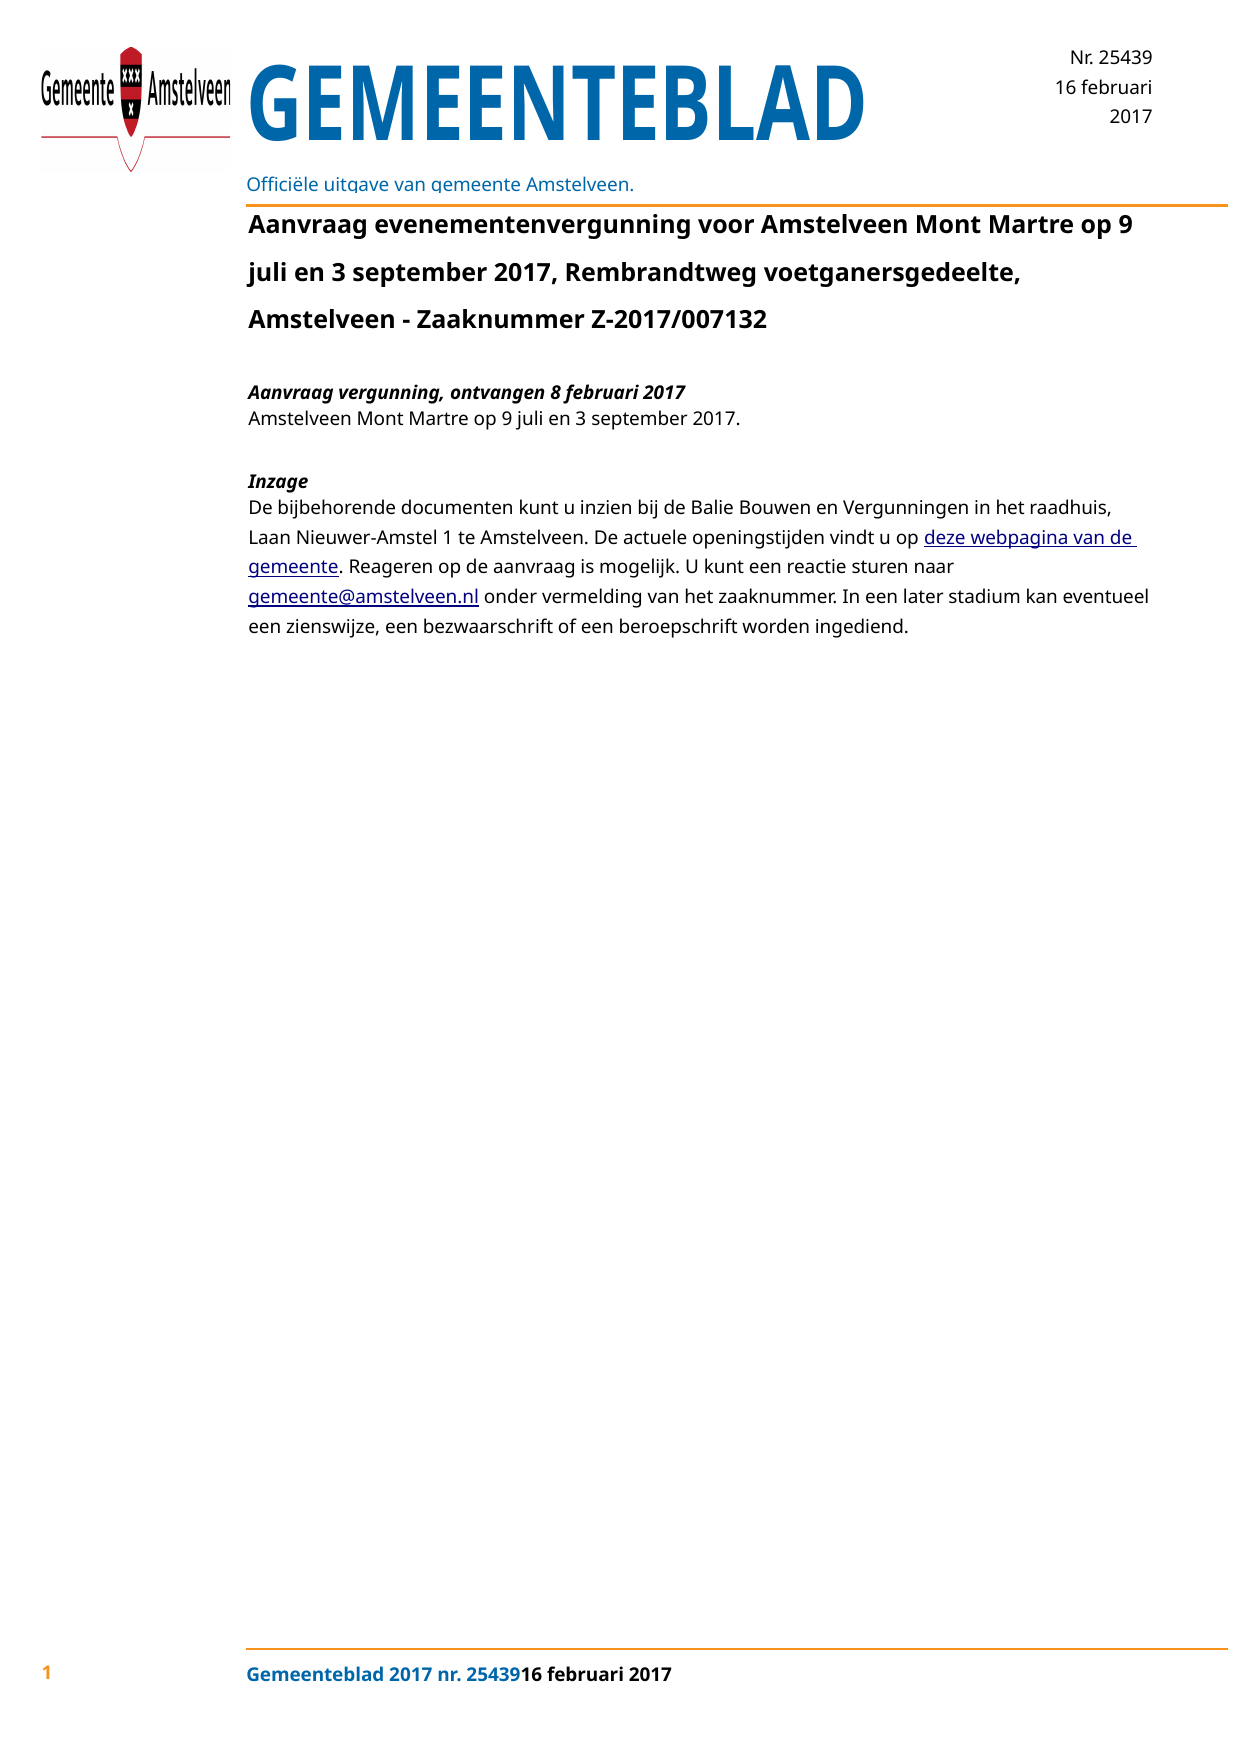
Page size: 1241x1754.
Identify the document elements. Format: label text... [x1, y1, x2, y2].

text Aanvraag evenementenvergunning voor Amstelveen Mont Martre op 9 juli en 3 september 2017, Rembrandtweg voetganersgedeelte, Amstelveen - Zaaknummer Z-2017/007132 [248, 207, 1152, 336]
text Amstelveen Mont Martre op 9 juli en 3 september 2017. [248, 405, 1152, 431]
text Inzage [248, 469, 1152, 494]
picture [41, 47, 231, 172]
text De bijbehorende documenten kunt u inzien bij de Balie Bouwen en Vergunningen in het raadhuis, Laan Nieuwer-Amstel 1 te Amstelveen. De actuele openingstijden vindt u op deze webpagina van de gemeente. Reageren op de aanvraag is mogelijk. U kunt een reactie sturen naar gemeente@amstelveen.nl onder vermelding van het zaaknummer. In een later stadium kan eventueel een zienswijze, een bezwaarschrift of een beroepschrift worden ingediend. [248, 494, 1152, 638]
text Aanvraag vergunning, ontvangen 8 februari 2017 [248, 379, 1152, 405]
